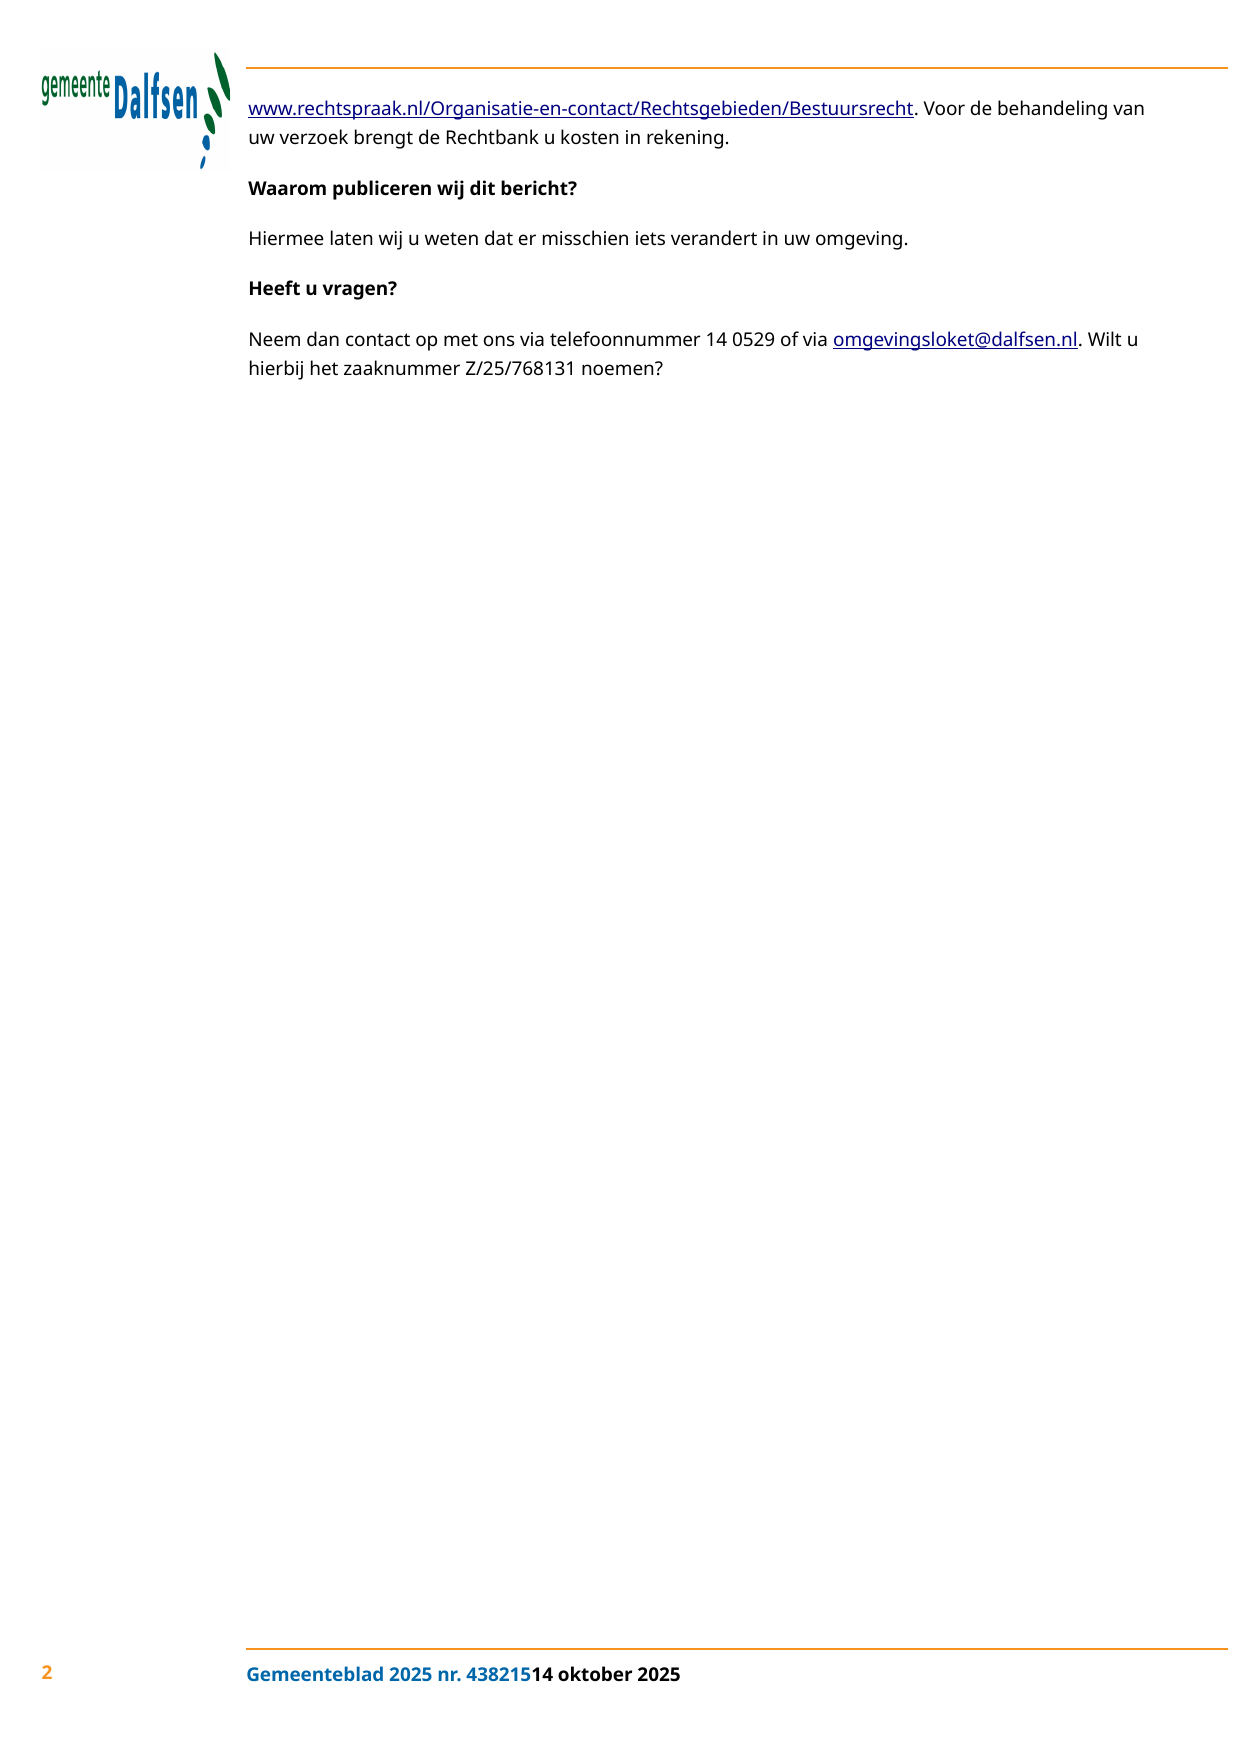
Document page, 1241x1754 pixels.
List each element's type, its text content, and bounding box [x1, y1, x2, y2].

text Hiermee laten wij u weten dat er misschien iets verandert in uw omgeving. [248, 225, 1152, 251]
text Waarom publiceren wij dit bericht? [248, 175, 1152, 201]
text www.rechtspraak.nl/Organisatie-en-contact/Rechtsgebieden/Bestuursrecht. Voor de behandeling van uw verzoek brengt de Rechtbank u kosten in rekening. [248, 95, 1152, 150]
picture [41, 47, 231, 172]
text Neem dan contact op met ons via telefoonnummer 14 0529 of via omgevingsloket@dalfsen.nl. Wilt u hierbij het zaaknummer Z/25/768131 noemen? [248, 326, 1152, 381]
text Heeft u vragen? [248, 276, 1152, 301]
